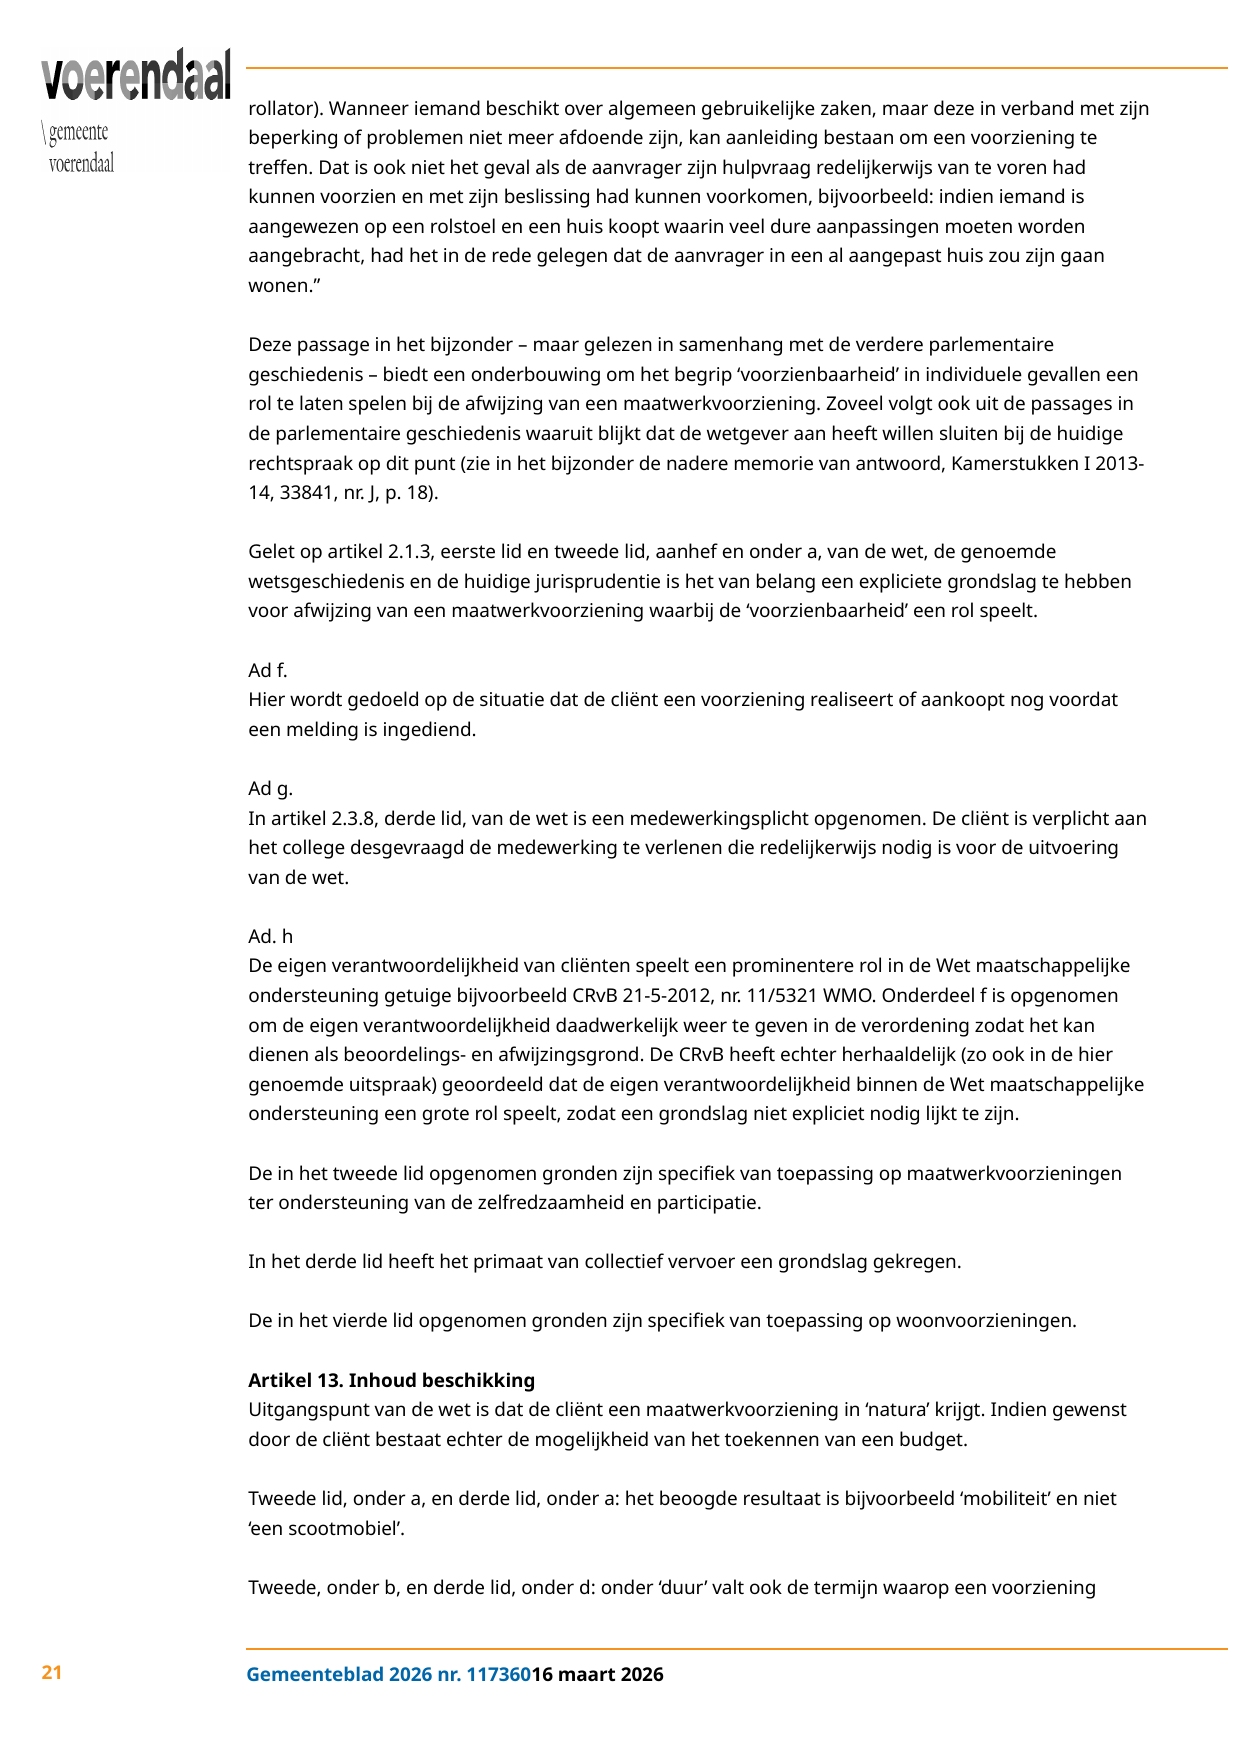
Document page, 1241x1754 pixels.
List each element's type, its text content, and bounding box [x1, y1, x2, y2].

text Ad. h [248, 923, 1152, 949]
text rollator). Wanneer iemand beschikt over algemeen gebruikelijke zaken, maar deze in verband met zijn beperking of problemen niet meer afdoende zijn, kan aanleiding bestaan om een voorziening te treffen. Dat is ook niet het geval als de aanvrager zijn hulpvraag redelijkerwijs van te voren had kunnen voorzien en met zijn beslissing had kunnen voorkomen, bijvoorbeeld: indien iemand is aangewezen op een rolstoel en een huis koopt waarin veel dure aanpassingen moeten worden aangebracht, had het in de rede gelegen dat de aanvrager in een al aangepast huis zou zijn gaan wonen.” [248, 95, 1152, 298]
text De in het tweede lid opgenomen gronden zijn specifiek van toepassing op maatwerkvoorzieningen ter ondersteuning van de zelfredzaamheid en participatie. [248, 1160, 1152, 1215]
text Gelet op artikel 2.1.3, eerste lid en tweede lid, aanhef en onder a, van de wet, de genoemde wetsgeschiedenis en de huidige jurisprudentie is het van belang een expliciete grondslag te hebben voor afwijzing van een maatwerkvoorziening waarbij de ‘voorzienbaarheid’ een rol speelt. [248, 538, 1152, 623]
text De eigen verantwoordelijkheid van cliënten speelt een prominentere rol in de Wet maatschappelijke ondersteuning getuige bijvoorbeeld CRvB 21-5-2012, nr. 11/5321 WMO. Onderdeel f is opgenomen om de eigen verantwoordelijkheid daadwerkelijk weer te geven in de verordening zodat het kan dienen als beoordelings- en afwijzingsgrond. De CRvB heeft echter herhaaldelijk (zo ook in de hier genoemde uitspraak) geoordeeld dat de eigen verantwoordelijkheid binnen de Wet maatschappelijke ondersteuning een grote rol speelt, zodat een grondslag niet expliciet nodig lijkt te zijn. [248, 953, 1152, 1126]
text In artikel 2.3.8, derde lid, van de wet is een medewerkingsplicht opgenomen. De cliënt is verplicht aan het college desgevraagd de medewerking te verlenen die redelijkerwijs nodig is voor de uitvoering van de wet. [248, 805, 1152, 890]
text Tweede lid, onder a, en derde lid, onder a: het beoogde resultaat is bijvoorbeeld ‘mobiliteit’ en niet ‘een scootmobiel’. [248, 1485, 1152, 1541]
text Hier wordt gedoeld op de situatie dat de cliënt een voorziening realiseert of aankoopt nog voordat een melding is ingediend. [248, 686, 1152, 742]
text Artikel 13. Inhoud beschikking [248, 1367, 1152, 1393]
text Deze passage in het bijzonder – maar gelezen in samenhang met de verdere parlementaire geschiedenis – biedt een onderbouwing om het begrip ‘voorzienbaarheid’ in individuele gevallen een rol te laten spelen bij de afwijzing van een maatwerkvoorziening. Zoveel volgt ook uit de passages in de parlementaire geschiedenis waaruit blijkt dat de wetgever aan heeft willen sluiten bij de huidige rechtspraak op dit punt (zie in het bijzonder de nadere memorie van antwoord, Kamerstukken I 2013-14, 33841, nr. J, p. 18). [248, 331, 1152, 505]
text Ad f. [248, 657, 1152, 683]
text De in het vierde lid opgenomen gronden zijn specifiek van toepassing op woonvoorzieningen. [248, 1308, 1152, 1333]
text Ad g. [248, 775, 1152, 801]
text In het derde lid heeft het primaat van collectief vervoer een grondslag gekregen. [248, 1248, 1152, 1274]
picture [41, 47, 231, 172]
text Uitgangspunt van de wet is dat de cliënt een maatwerkvoorziening in ‘natura’ krijgt. Indien gewenst door de cliënt bestaat echter de mogelijkheid van het toekennen van een budget. [248, 1396, 1152, 1452]
text Tweede, onder b, en derde lid, onder d: onder ‘duur’ valt ook de termijn waarop een voorziening [248, 1574, 1152, 1600]
